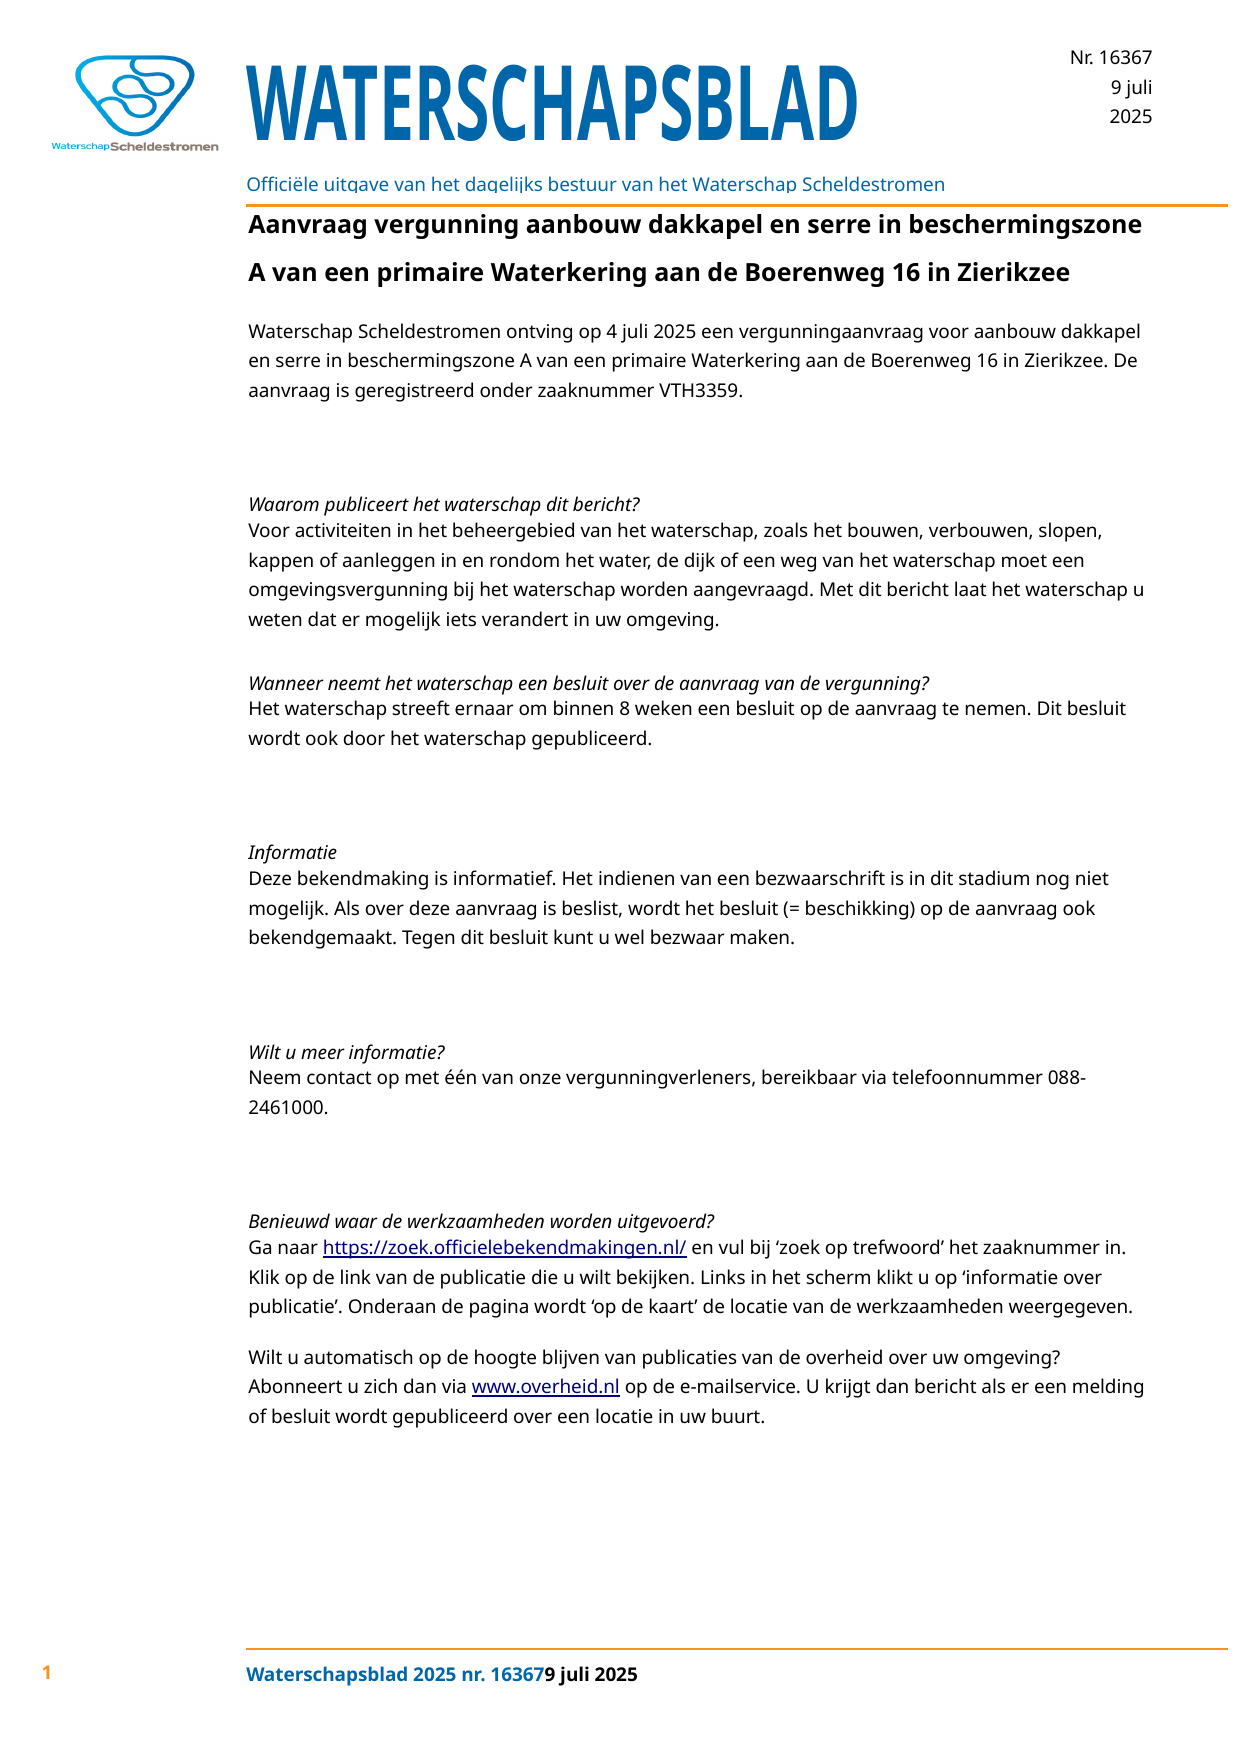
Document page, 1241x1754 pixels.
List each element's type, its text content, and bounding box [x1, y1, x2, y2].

text Het waterschap streeft ernaar om binnen 8 weken een besluit op de aanvraag te nemen. Dit besluit wordt ook door het waterschap gepubliceerd. [248, 696, 1152, 751]
text Informatie [248, 839, 1152, 865]
text Waterschap Scheldestromen ontving op 4 juli 2025 een vergunningaanvraag voor aanbouw dakkapel en serre in beschermingszone A van een primaire Waterkering aan de Boerenweg 16 in Zierikzee. De aanvraag is geregistreerd onder zaaknummer VTH3359. [248, 318, 1152, 403]
text Wilt u automatisch op de hoogte blijven van publicaties van de overheid over uw omgeving? Abonneert u zich dan via www.overheid.nl op de e-mailservice. U krijgt dan bericht als er een melding of besluit wordt gepubliceerd over een locatie in uw buurt. [248, 1344, 1152, 1429]
text Benieuwd waar de werkzaamheden worden uitgevoerd? [248, 1208, 1152, 1234]
picture [41, 47, 231, 172]
text Deze bekendmaking is informatief. Het indienen van een bezwaarschrift is in dit stadium nog niet mogelijk. Als over deze aanvraag is beslist, wordt het besluit (= beschikking) op de aanvraag ook bekendgemaakt. Tegen dit besluit kunt u wel bezwaar maken. [248, 865, 1152, 950]
text Waarom publiceert het waterschap dit bericht? [248, 491, 1152, 517]
text Aanvraag vergunning aanbouw dakkapel en serre in beschermingszone A van een primaire Waterkering aan de Boerenweg 16 in Zierikzee [248, 207, 1152, 288]
text Wanneer neemt het waterschap een besluit over de aanvraag van de vergunning? [248, 670, 1152, 696]
text Voor activiteiten in het beheergebied van het waterschap, zoals het bouwen, verbouwen, slopen, kappen of aanleggen in en rondom het water, de dijk of een weg van het waterschap moet een omgevingsvergunning bij het waterschap worden aangevraagd. Met dit bericht laat het waterschap u weten dat er mogelijk iets verandert in uw omgeving. [248, 517, 1152, 632]
text Ga naar https://zoek.officielebekendmakingen.nl/ en vul bij ‘zoek op trefwoord’ het zaaknummer in. Klik op de link van de publicatie die u wilt bekijken. Links in het scherm klikt u op ‘informatie over publicatie’. Onderaan de pagina wordt ‘op de kaart’ de locatie van de werkzaamheden weergegeven. [248, 1234, 1152, 1319]
text Wilt u meer informatie? [248, 1039, 1152, 1064]
text Neem contact op met één van onze vergunningverleners, bereikbaar via telefoonnummer 088-2461000. [248, 1064, 1152, 1120]
